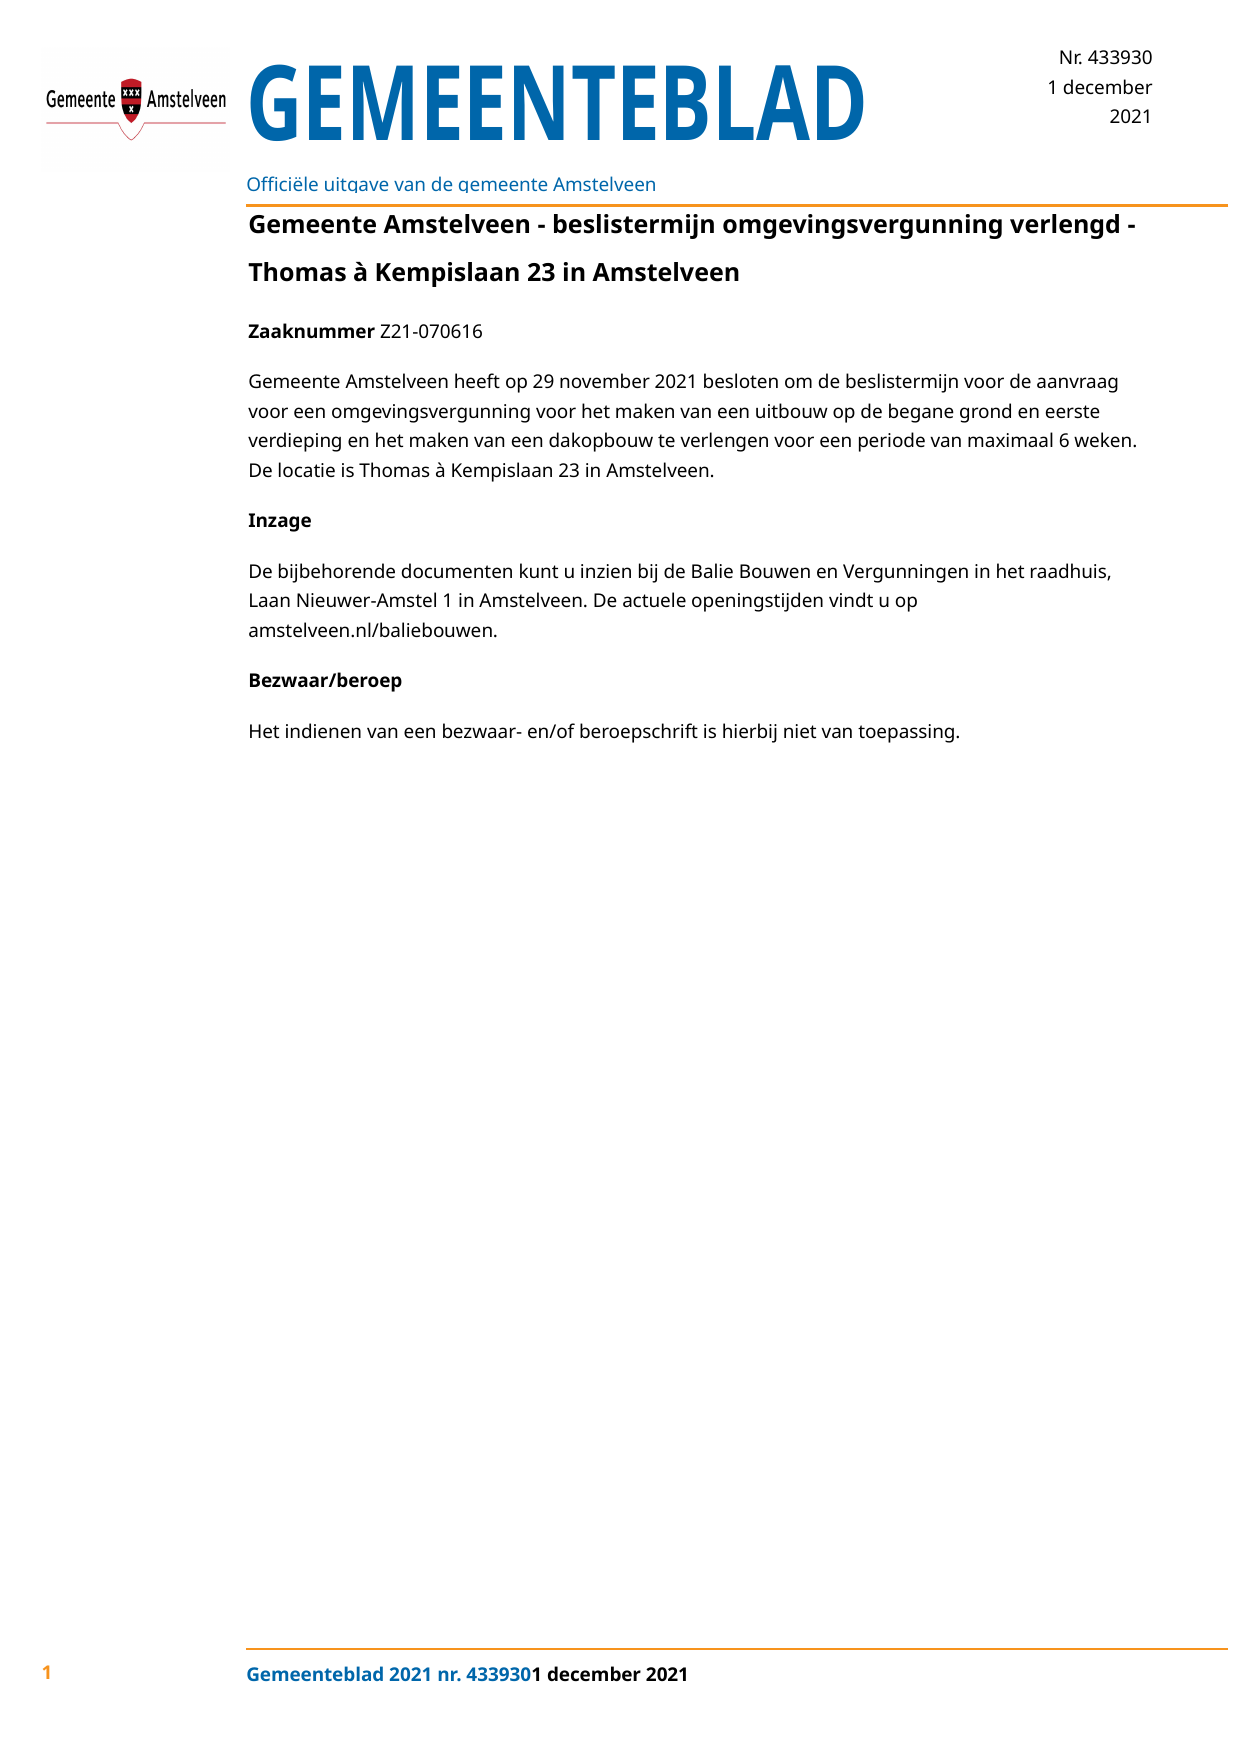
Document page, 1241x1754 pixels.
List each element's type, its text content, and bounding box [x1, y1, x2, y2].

text Gemeente Amstelveen - beslistermijn omgevingsvergunning verlengd - Thomas à Kempislaan 23 in Amstelveen [248, 207, 1152, 288]
text Inzage [248, 507, 1152, 533]
text Gemeente Amstelveen heeft op 29 november 2021 besloten om de beslistermijn voor de aanvraag voor een omgevingsvergunning voor het maken van een uitbouw op de begane grond en eerste verdieping en het maken van een dakopbouw te verlengen voor een periode van maximaal 6 weken. De locatie is Thomas à Kempislaan 23 in Amstelveen. [248, 368, 1152, 483]
text Zaaknummer Z21-070616 [248, 318, 1152, 344]
text Het indienen van een bezwaar- en/of beroepschrift is hierbij niet van toepassing. [248, 718, 1152, 744]
picture [41, 47, 231, 172]
text De bijbehorende documenten kunt u inzien bij de Balie Bouwen en Vergunningen in het raadhuis, Laan Nieuwer-Amstel 1 in Amstelveen. De actuele openingstijden vindt u op amstelveen.nl/baliebouwen. [248, 558, 1152, 643]
text Bezwaar/beroep [248, 667, 1152, 693]
